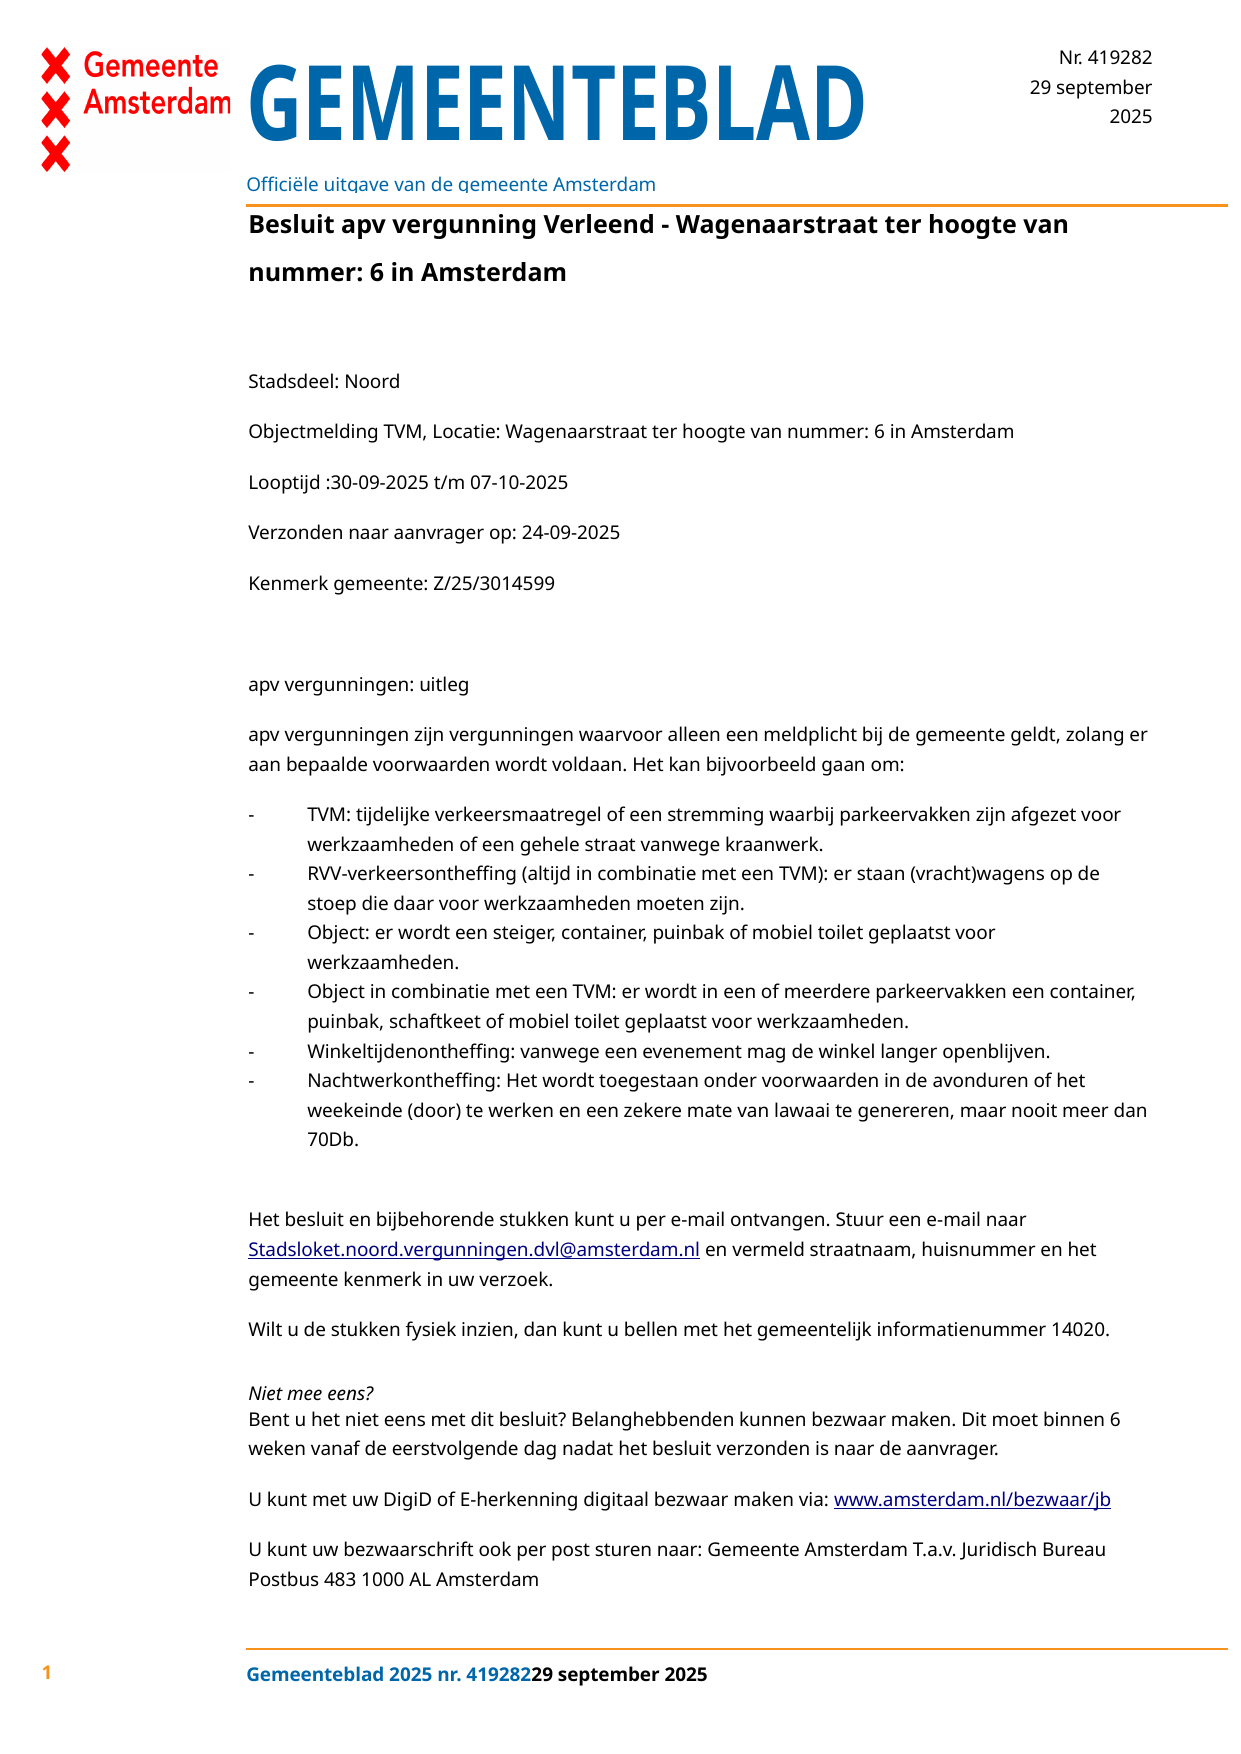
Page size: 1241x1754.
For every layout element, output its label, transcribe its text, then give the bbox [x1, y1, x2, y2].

text Wilt u de stukken fysiek inzien, dan kunt u bellen met het gemeentelijk informatienummer 14020. [248, 1316, 1152, 1342]
list Winkeltijdenontheffing: vanwege een evenement mag de winkel langer openblijven. [248, 1038, 1152, 1064]
text apv vergunningen: uitleg [248, 671, 1152, 697]
text U kunt met uw DigiD of E-herkenning digitaal bezwaar maken via: www.amsterdam.nl/bezwaar/jb [248, 1486, 1152, 1512]
text Objectmelding TVM, Locatie: Wagenaarstraat ter hoogte van nummer: 6 in Amsterdam [248, 419, 1152, 444]
list TVM: tijdelijke verkeersmaatregel of een stremming waarbij parkeervakken zijn afgezet voor werkzaamheden of een gehele straat vanwege kraanwerk. [248, 801, 1152, 857]
text Verzonden naar aanvrager op: 24-09-2025 [248, 519, 1152, 545]
text Kenmerk gemeente: Z/25/3014599 [248, 570, 1152, 596]
list Object: er wordt een steiger, container, puinbak of mobiel toilet geplaatst voor werkzaamheden. [248, 919, 1152, 975]
text Looptijd :30-09-2025 t/m 07-10-2025 [248, 469, 1152, 495]
list Nachtwerkontheffing: Het wordt toegestaan onder voorwaarden in de avonduren of het weekeinde (door) te werken en een zekere mate van lawaai te genereren, maar nooit meer dan 70Db. [248, 1067, 1152, 1152]
text Niet mee eens? [248, 1380, 1152, 1406]
text Bent u het niet eens met dit besluit? Belanghebbenden kunnen bezwaar maken. Dit moet binnen 6 weken vanaf de eerstvolgende dag nadat het besluit verzonden is naar de aanvrager. [248, 1406, 1152, 1461]
list RVV-verkeersontheffing (altijd in combinatie met een TVM): er staan (vracht)wagens op de stoep die daar voor werkzaamheden moeten zijn. [248, 860, 1152, 916]
text Besluit apv vergunning Verleend - Wagenaarstraat ter hoogte van nummer: 6 in Amsterdam [248, 207, 1152, 288]
text Stadsdeel: Noord [248, 368, 1152, 394]
text U kunt uw bezwaarschrift ook per post sturen naar: Gemeente Amsterdam T.a.v. Juridisch Bureau Postbus 483 1000 AL Amsterdam [248, 1536, 1152, 1592]
text apv vergunningen zijn vergunningen waarvoor alleen een meldplicht bij de gemeente geldt, zolang er aan bepaalde voorwaarden wordt voldaan. Het kan bijvoorbeeld gaan om: [248, 721, 1152, 777]
picture [41, 47, 231, 172]
list Object in combinatie met een TVM: er wordt in een of meerdere parkeervakken een container, puinbak, schaftkeet of mobiel toilet geplaatst voor werkzaamheden. [248, 979, 1152, 1034]
text Het besluit en bijbehorende stukken kunt u per e-mail ontvangen. Stuur een e-mail naar Stadsloket.noord.vergunningen.dvl@amsterdam.nl en vermeld straatnaam, huisnummer en het gemeente kenmerk in uw verzoek. [248, 1207, 1152, 1292]
